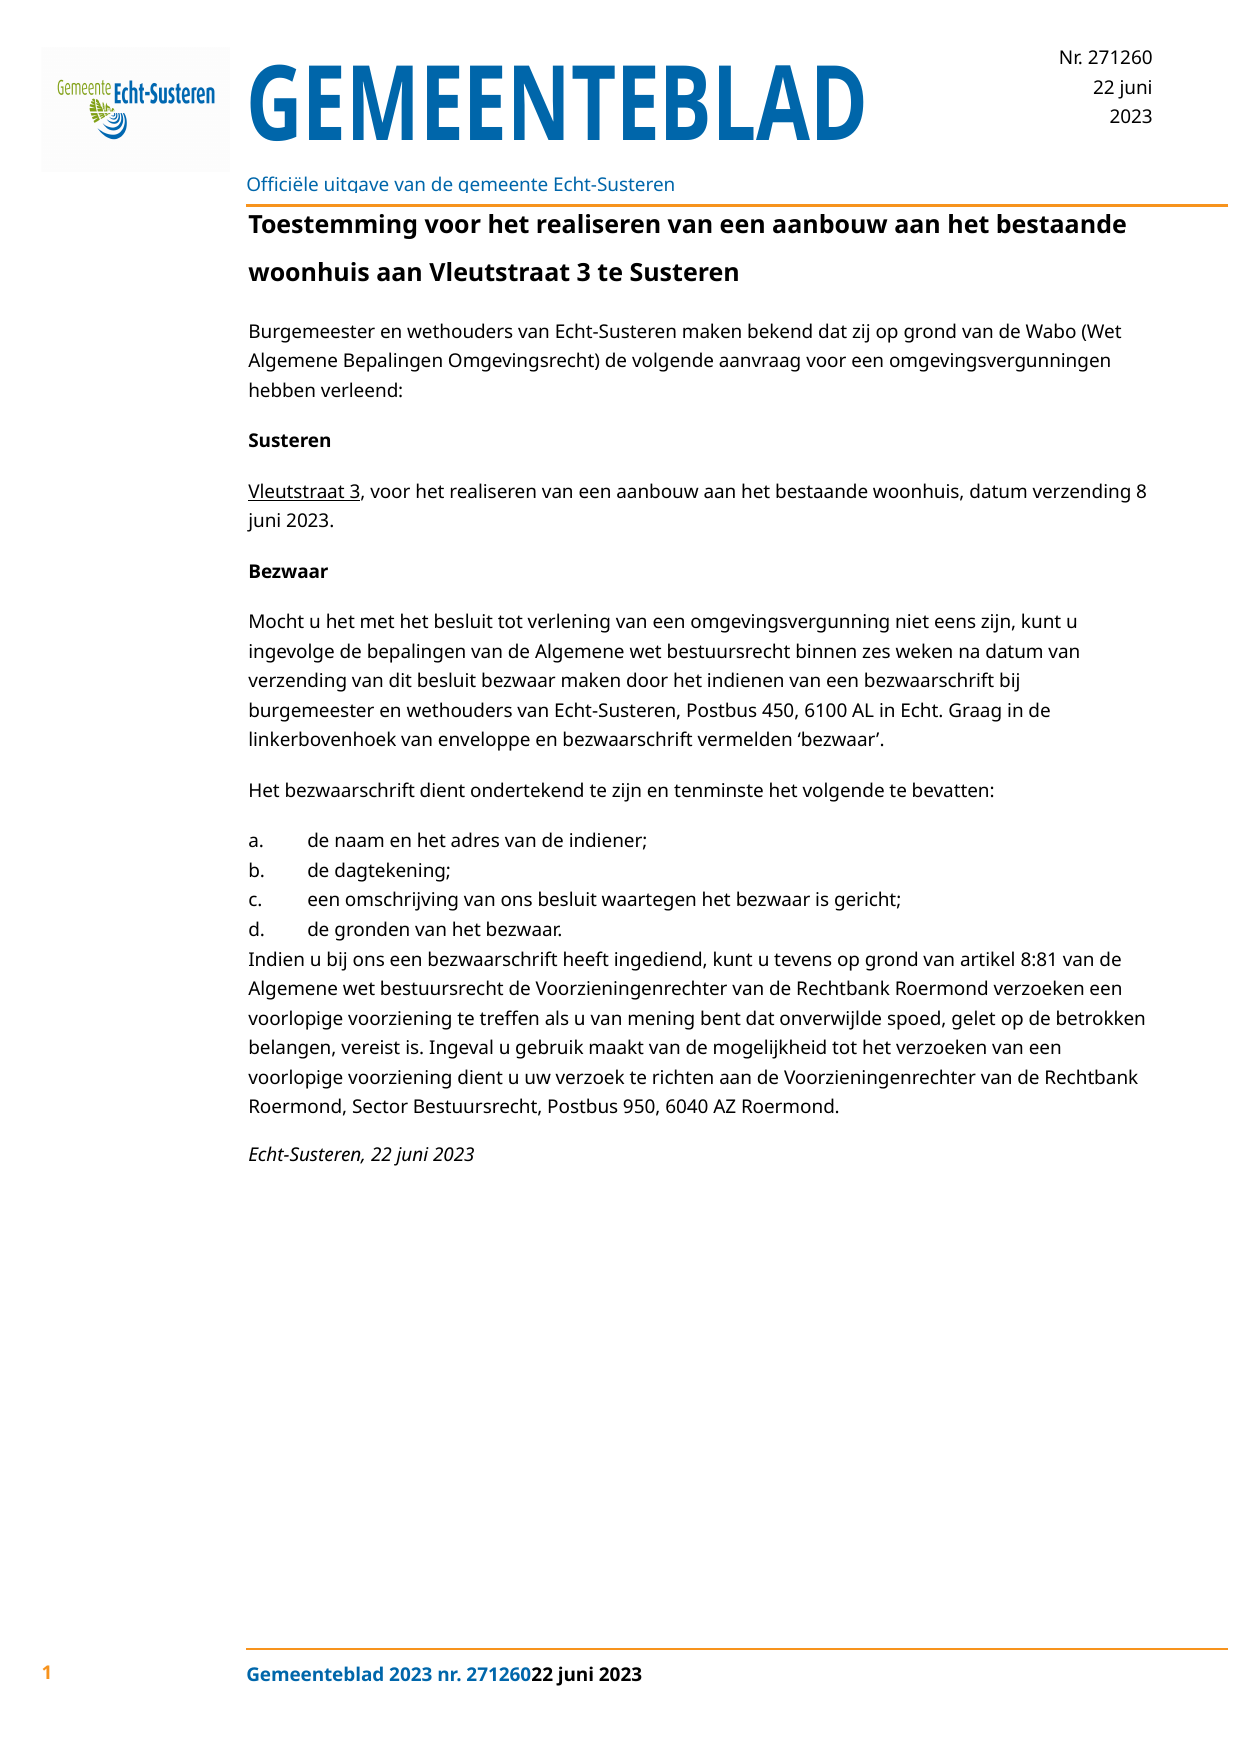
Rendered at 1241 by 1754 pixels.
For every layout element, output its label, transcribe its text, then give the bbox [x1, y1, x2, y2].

list de dagtekening; [248, 857, 1152, 883]
list een omschrijving van ons besluit waartegen het bezwaar is gericht; [248, 887, 1152, 912]
picture [41, 47, 231, 172]
text Indien u bij ons een bezwaarschrift heeft ingediend, kunt u tevens op grond van artikel 8:81 van de Algemene wet bestuursrecht de Voorzieningenrechter van de Rechtbank Roermond verzoeken een voorlopige voorziening te treffen als u van mening bent dat onverwijlde spoed, gelet op de betrokken belangen, vereist is. Ingeval u gebruik maakt van de mogelijkheid tot het verzoeken van een voorlopige voorziening dient u uw verzoek te richten aan de Voorzieningenrechter van de Rechtbank Roermond, Sector Bestuursrecht, Postbus 950, 6040 AZ Roermond. [248, 946, 1152, 1119]
list de gronden van het bezwaar. [248, 916, 1152, 942]
text Burgemeester en wethouders van Echt-Susteren maken bekend dat zij op grond van de Wabo (Wet Algemene Bepalingen Omgevingsrecht) de volgende aanvraag voor een omgevingsvergunningen hebben verleend: [248, 318, 1152, 403]
text Bezwaar [248, 558, 1152, 584]
text Vleutstraat 3, voor het realiseren van een aanbouw aan het bestaande woonhuis, datum verzending 8 juni 2023. [248, 478, 1152, 533]
text Mocht u het met het besluit tot verlening van een omgevingsvergunning niet eens zijn, kunt u ingevolge de bepalingen van de Algemene wet bestuursrecht binnen zes weken na datum van verzending van dit besluit bezwaar maken door het indienen van een bezwaarschrift bij burgemeester en wethouders van Echt-Susteren, Postbus 450, 6100 AL in Echt. Graag in de linkerbovenhoek van enveloppe en bezwaarschrift vermelden ‘bezwaar’. [248, 608, 1152, 752]
text Toestemming voor het realiseren van een aanbouw aan het bestaande woonhuis aan Vleutstraat 3 te Susteren [248, 207, 1152, 288]
text Susteren [248, 427, 1152, 453]
text Echt-Susteren, 22 juni 2023 [248, 1142, 1152, 1167]
text Het bezwaarschrift dient ondertekend te zijn en tenminste het volgende te bevatten: [248, 777, 1152, 803]
list de naam en het adres van de indiener; [248, 827, 1152, 853]
